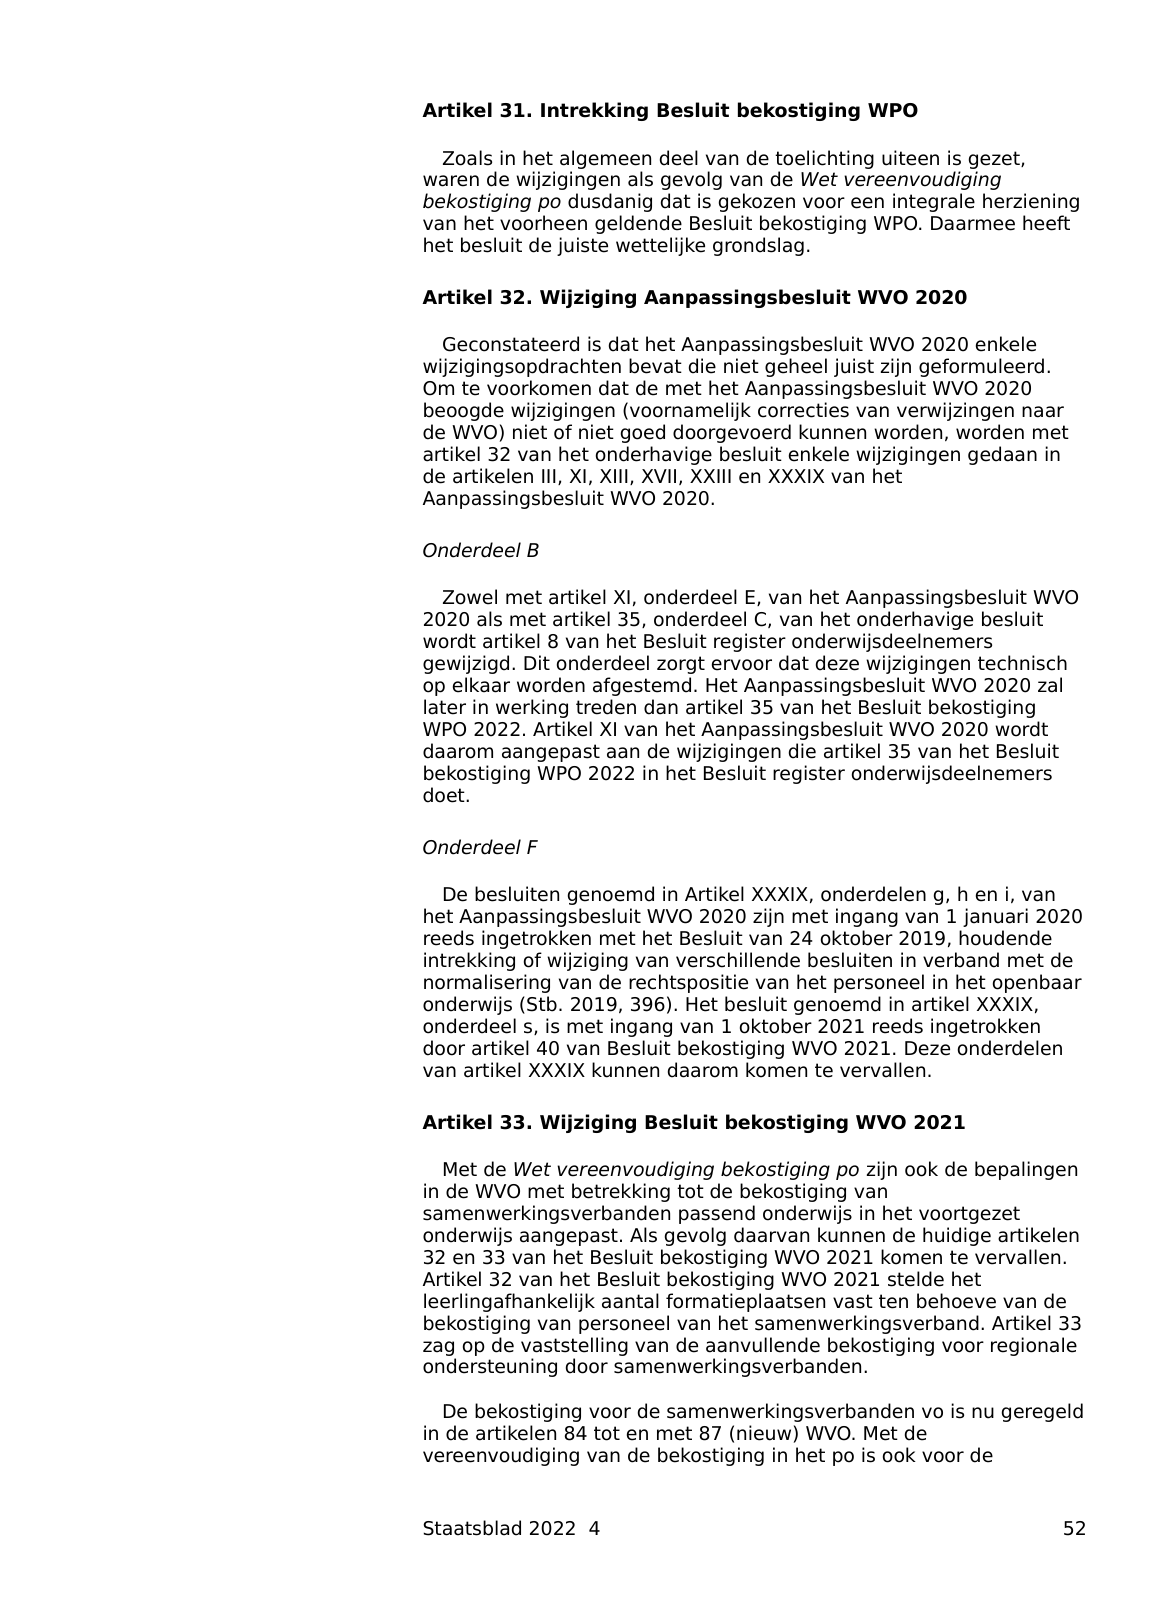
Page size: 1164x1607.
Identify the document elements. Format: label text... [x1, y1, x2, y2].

subtitle Artikel 32. Wijziging Aanpassingsbesluit WVO 2020 [422, 287, 1087, 309]
subtitle Artikel 33. Wijziging Besluit bekostiging WVO 2021 [422, 1112, 1087, 1134]
text De bekostiging voor de samenwerkingsverbanden vo is nu geregeld in de artikelen 84 tot en met 87 (nieuw) WVO. Met de vereenvoudiging van de bekostiging in het po is ook voor de [422, 1401, 1087, 1467]
subtitle Onderdeel F [422, 837, 1087, 859]
text De besluiten genoemd in Artikel XXXIX, onderdelen g, h en i, van het Aanpassingsbesluit WVO 2020 zijn met ingang van 1 januari 2020 reeds ingetrokken met het Besluit van 24 oktober 2019, houdende intrekking of wijziging van verschillende besluiten in verband met de normalisering van de rechtspositie van het personeel in het openbaar onderwijs (Stb. 2019, 396). Het besluit genoemd in artikel XXXIX, onderdeel s, is met ingang van 1 oktober 2021 reeds ingetrokken door artikel 40 van Besluit bekostiging WVO 2021. Deze onderdelen van artikel XXXIX kunnen daarom komen te vervallen. [422, 884, 1087, 1082]
subtitle Onderdeel B [422, 540, 1087, 562]
text Zowel met artikel XI, onderdeel E, van het Aanpassingsbesluit WVO 2020 als met artikel 35, onderdeel C, van het onderhavige besluit wordt artikel 8 van het Besluit register onderwijsdeelnemers gewijzigd. Dit onderdeel zorgt ervoor dat deze wijzigingen technisch op elkaar worden afgestemd. Het Aanpassingsbesluit WVO 2020 zal later in werking treden dan artikel 35 van het Besluit bekostiging WPO 2022. Artikel XI van het Aanpassingsbesluit WVO 2020 wordt daarom aangepast aan de wijzigingen die artikel 35 van het Besluit bekostiging WPO 2022 in het Besluit register onderwijsdeelnemers doet. [422, 587, 1087, 807]
text Met de Wet vereenvoudiging bekostiging po zijn ook de bepalingen in de WVO met betrekking tot de bekostiging van samenwerkingsverbanden passend onderwijs in het voortgezet onderwijs aangepast. Als gevolg daarvan kunnen de huidige artikelen 32 en 33 van het Besluit bekostiging WVO 2021 komen te vervallen. Artikel 32 van het Besluit bekostiging WVO 2021 stelde het leerlingafhankelijk aantal formatieplaatsen vast ten behoeve van de bekostiging van personeel van het samenwerkingsverband. Artikel 33 zag op de vaststelling van de aanvullende bekostiging voor regionale ondersteuning door samenwerkingsverbanden. [422, 1159, 1087, 1378]
subtitle Artikel 31. Intrekking Besluit bekostiging WPO [422, 100, 1087, 122]
text Geconstateerd is dat het Aanpassingsbesluit WVO 2020 enkele wijzigingsopdrachten bevat die niet geheel juist zijn geformuleerd. Om te voorkomen dat de met het Aanpassingsbesluit WVO 2020 beoogde wijzigingen (voornamelijk correcties van verwijzingen naar de WVO) niet of niet goed doorgevoerd kunnen worden, worden met artikel 32 van het onderhavige besluit enkele wijzigingen gedaan in de artikelen III, XI, XIII, XVII, XXIII en XXXIX van het Aanpassingsbesluit WVO 2020. [422, 334, 1087, 510]
text Zoals in het algemeen deel van de toelichting uiteen is gezet, waren de wijzigingen als gevolg van de Wet vereenvoudiging bekostiging po dusdanig dat is gekozen voor een integrale herziening van het voorheen geldende Besluit bekostiging WPO. Daarmee heeft het besluit de juiste wettelijke grondslag. [422, 147, 1087, 257]
